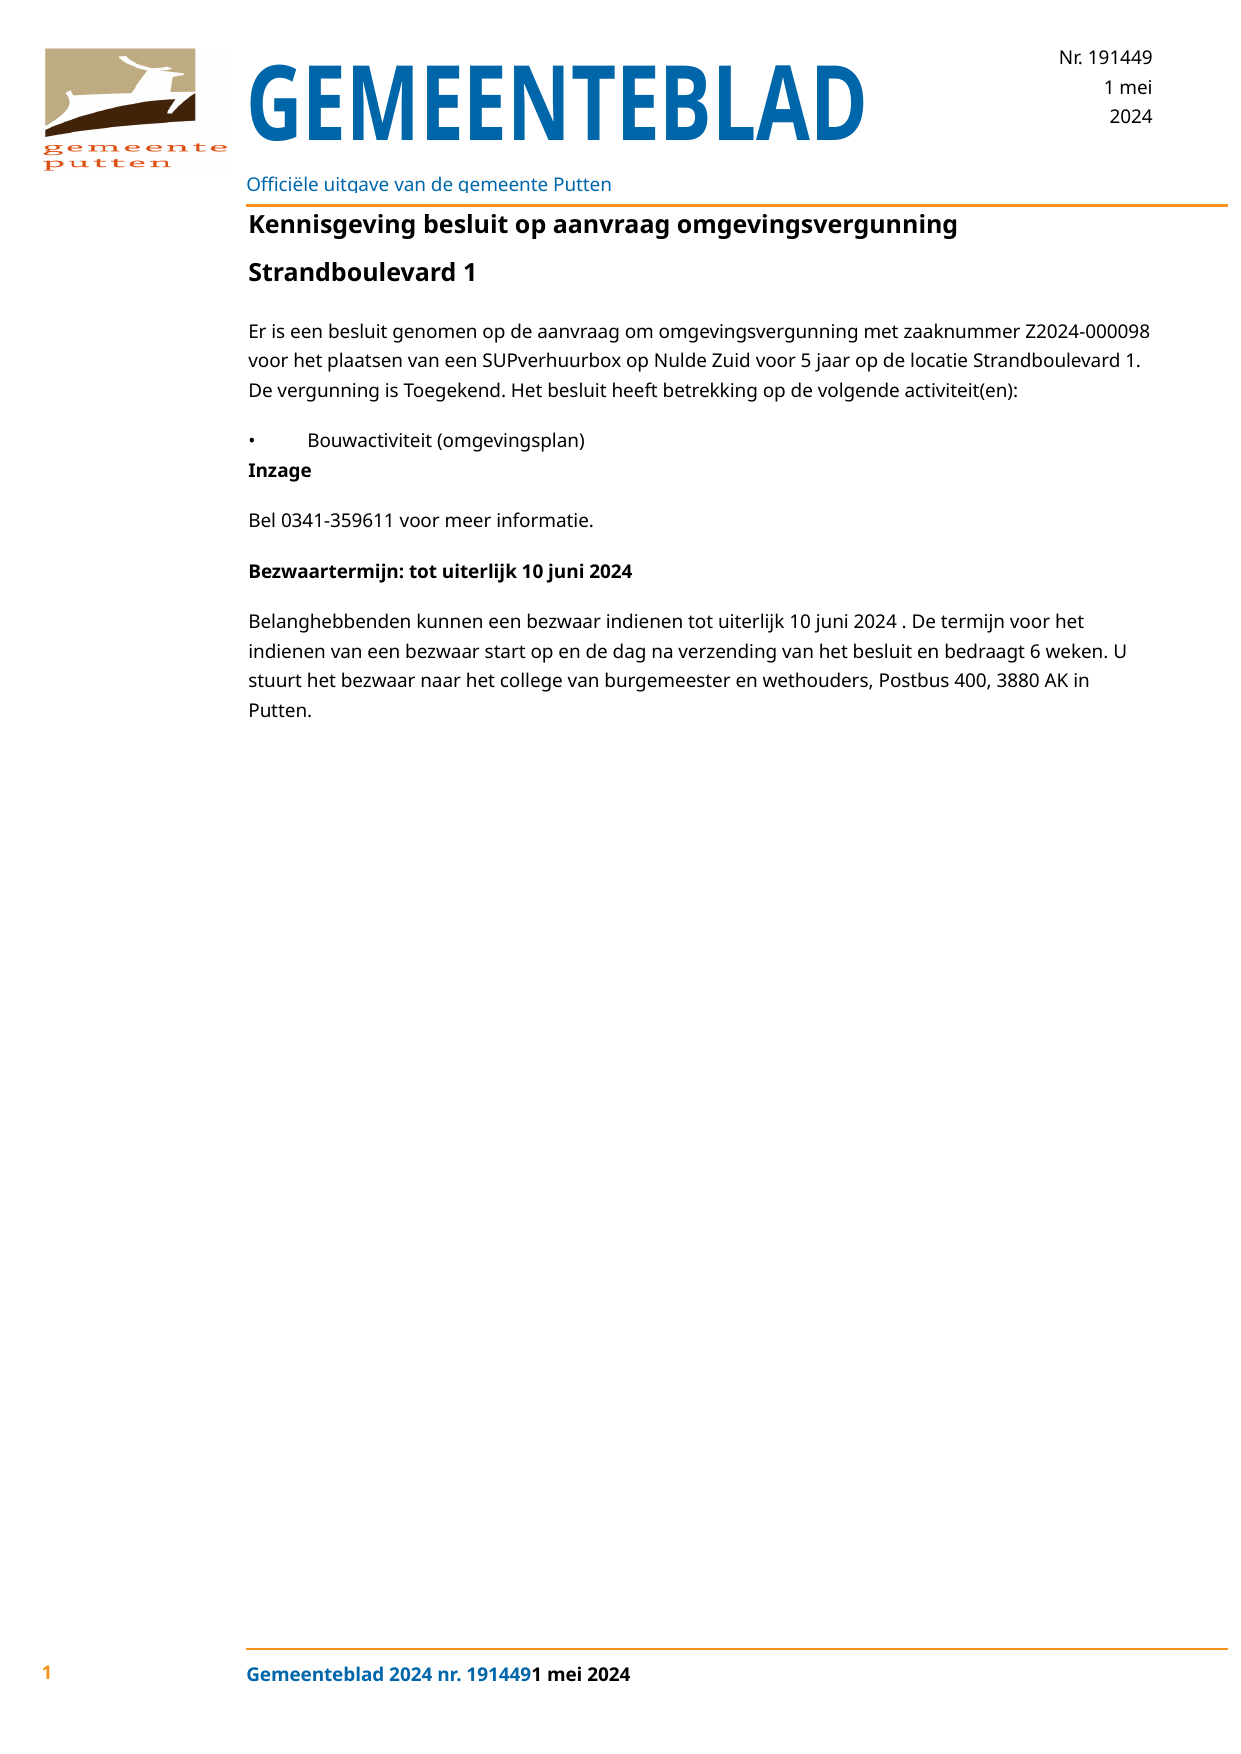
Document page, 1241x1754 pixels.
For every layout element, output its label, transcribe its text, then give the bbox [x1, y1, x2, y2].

picture [41, 47, 231, 172]
list Bouwactiviteit (omgevingsplan) [248, 427, 1152, 453]
text Inzage [248, 457, 1152, 483]
text Belanghebbenden kunnen een bezwaar indienen tot uiterlijk 10 juni 2024 . De termijn voor het indienen van een bezwaar start op en de dag na verzending van het besluit en bedraagt 6 weken. U stuurt het bezwaar naar het college van burgemeester en wethouders, Postbus 400, 3880 AK in Putten. [248, 608, 1152, 723]
text Er is een besluit genomen op de aanvraag om omgevingsvergunning met zaaknummer Z2024-000098 voor het plaatsen van een SUPverhuurbox op Nulde Zuid voor 5 jaar op de locatie Strandboulevard 1. De vergunning is Toegekend. Het besluit heeft betrekking op de volgende activiteit(en): [248, 318, 1152, 403]
text Bezwaartermijn: tot uiterlijk 10 juni 2024 [248, 558, 1152, 584]
text Bel 0341-359611 voor meer informatie. [248, 507, 1152, 533]
text Kennisgeving besluit op aanvraag omgevingsvergunning Strandboulevard 1 [248, 207, 1152, 288]
